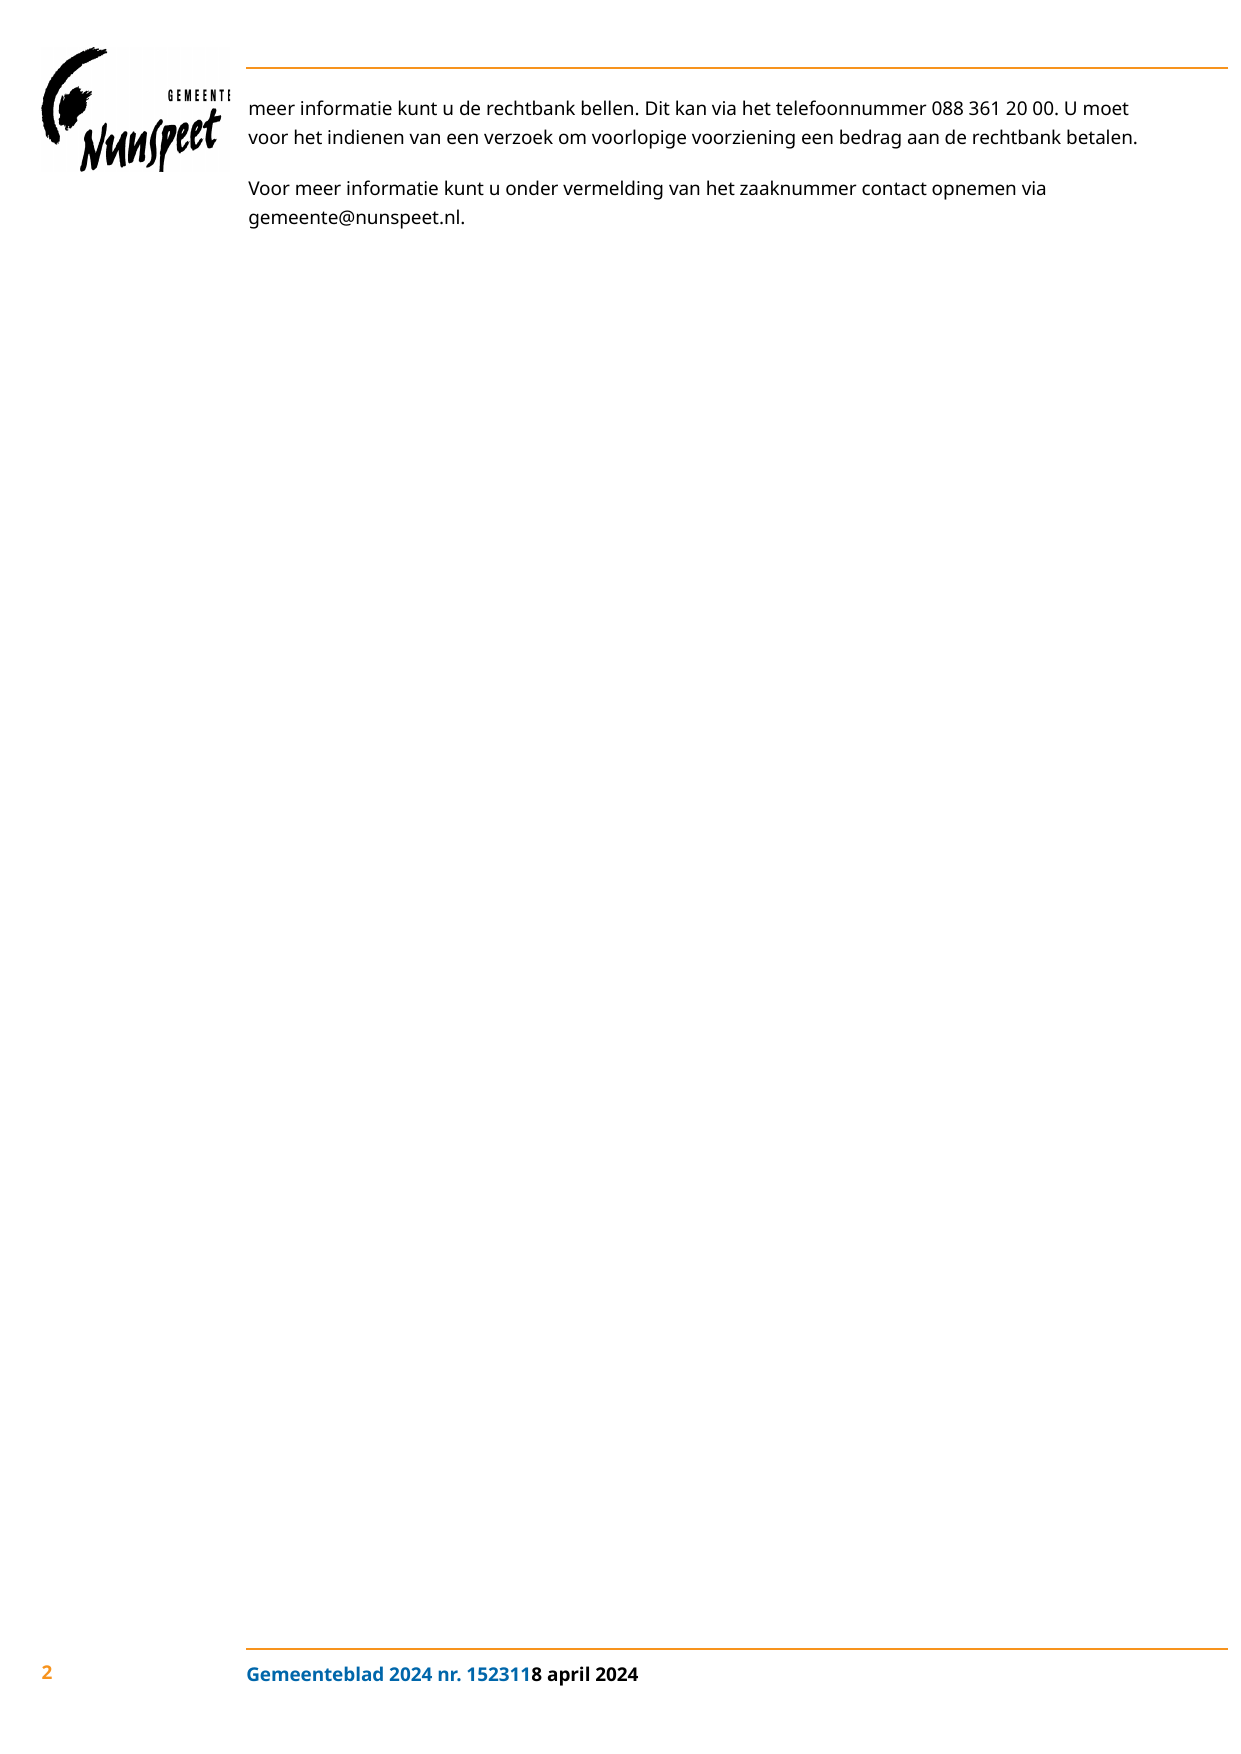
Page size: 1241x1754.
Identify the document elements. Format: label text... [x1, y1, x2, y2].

text Voor meer informatie kunt u onder vermelding van het zaaknummer contact opnemen via gemeente@nunspeet.nl. [248, 175, 1152, 230]
picture [41, 47, 231, 172]
text meer informatie kunt u de rechtbank bellen. Dit kan via het telefoonnummer 088 361 20 00. U moet voor het indienen van een verzoek om voorlopige voorziening een bedrag aan de rechtbank betalen. [248, 95, 1152, 150]
